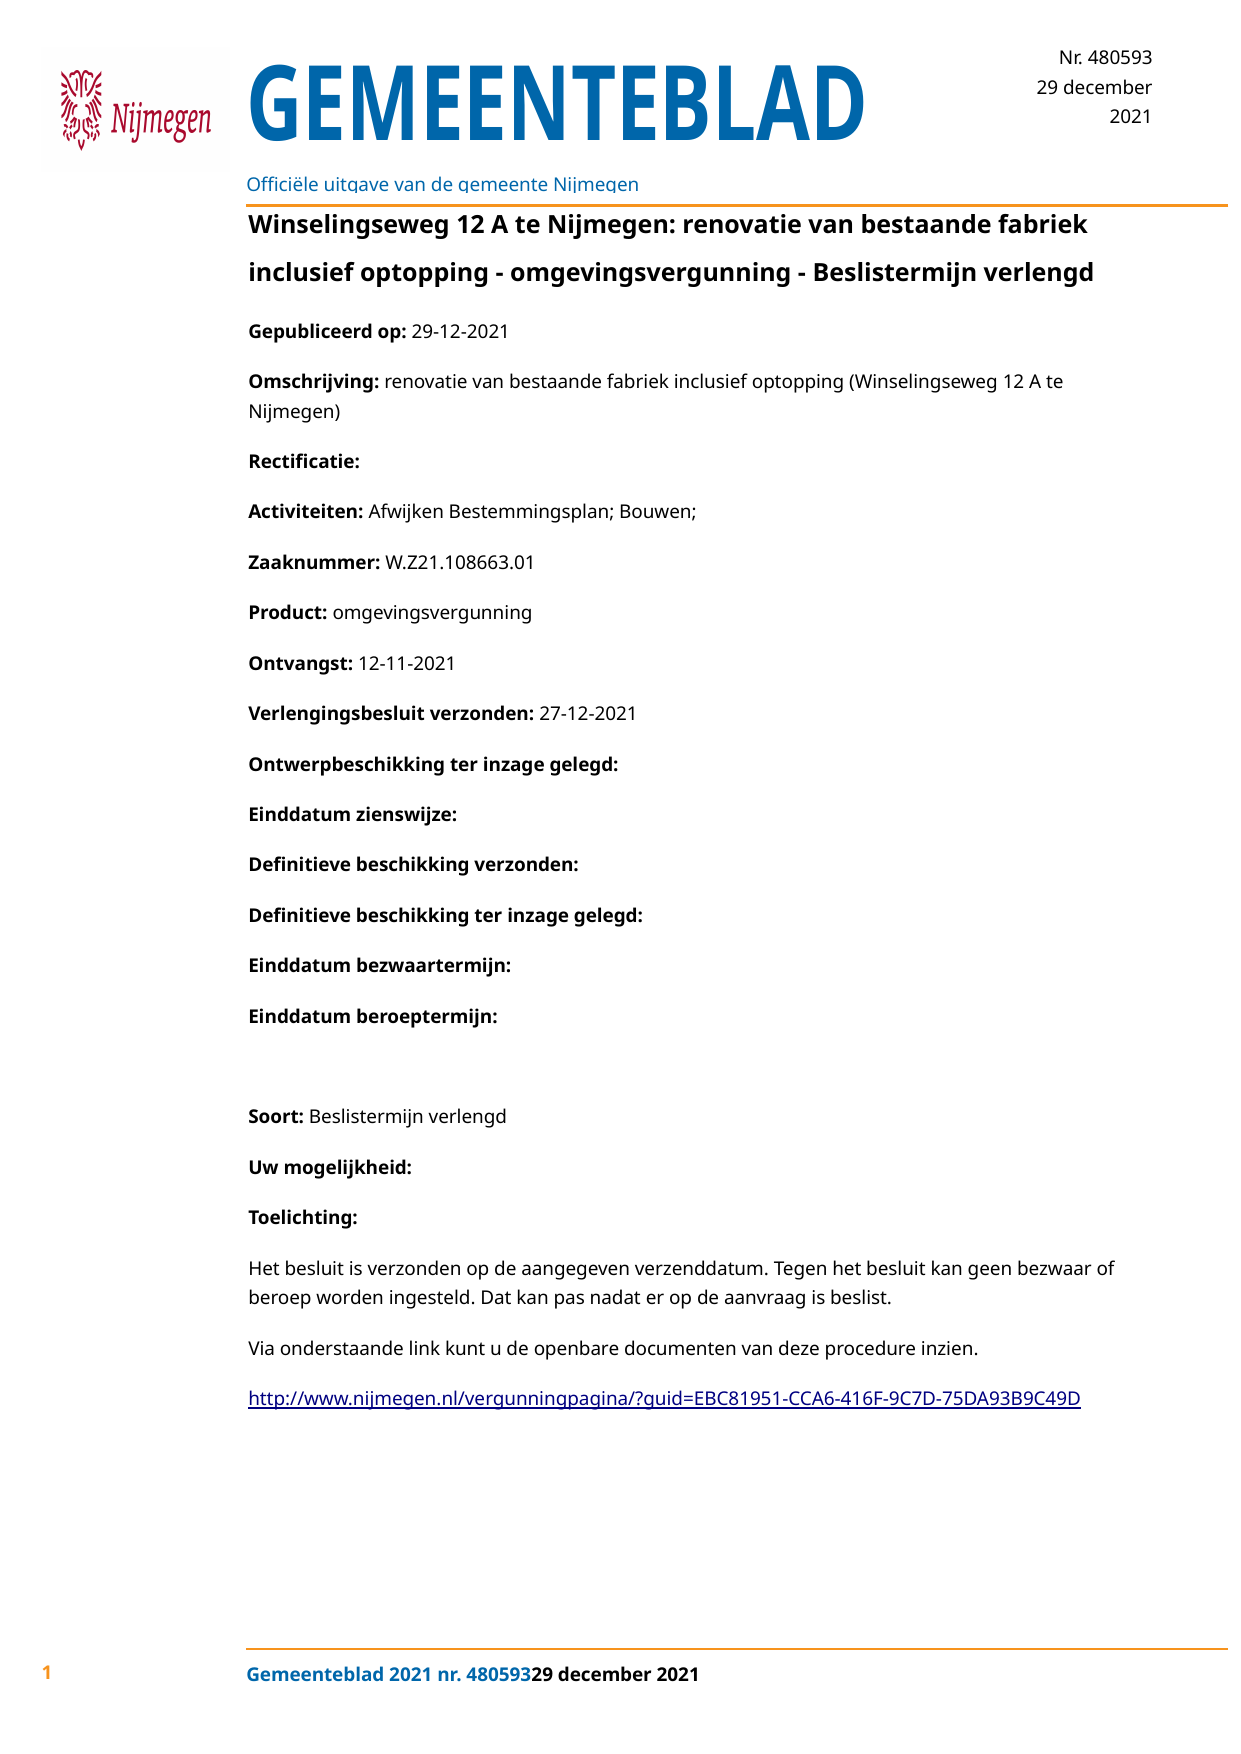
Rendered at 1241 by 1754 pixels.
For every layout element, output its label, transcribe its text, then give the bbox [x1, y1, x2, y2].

picture [41, 47, 231, 172]
text Omschrijving: renovatie van bestaande fabriek inclusief optopping (Winselingseweg 12 A te Nijmegen) [248, 368, 1152, 424]
text Het besluit is verzonden op de aangegeven verzenddatum. Tegen het besluit kan geen bezwaar of beroep worden ingesteld. Dat kan pas nadat er op de aanvraag is beslist. [248, 1255, 1152, 1310]
text Ontvangst: 12-11-2021 [248, 650, 1152, 676]
text Definitieve beschikking ter inzage gelegd: [248, 902, 1152, 928]
text Winselingseweg 12 A te Nijmegen: renovatie van bestaande fabriek inclusief optopping - omgevingsvergunning - Beslistermijn verlengd [248, 207, 1152, 288]
text Rectificatie: [248, 448, 1152, 474]
text Zaaknummer: W.Z21.108663.01 [248, 549, 1152, 575]
text Einddatum zienswijze: [248, 801, 1152, 827]
text Ontwerpbeschikking ter inzage gelegd: [248, 751, 1152, 777]
text Via onderstaande link kunt u de openbare documenten van deze procedure inzien. [248, 1335, 1152, 1361]
text Uw mogelijkheid: [248, 1154, 1152, 1180]
text http://www.nijmegen.nl/vergunningpagina/?guid=EBC81951-CCA6-416F-9C7D-75DA93B9C49D [248, 1385, 1152, 1411]
text Gepubliceerd op: 29-12-2021 [248, 318, 1152, 344]
text Toelichting: [248, 1204, 1152, 1230]
text Soort: Beslistermijn verlengd [248, 1104, 1152, 1129]
text Product: omgevingsvergunning [248, 599, 1152, 625]
text Einddatum beroeptermijn: [248, 1003, 1152, 1029]
text Definitieve beschikking verzonden: [248, 852, 1152, 877]
text Einddatum bezwaartermijn: [248, 952, 1152, 978]
text Activiteiten: Afwijken Bestemmingsplan; Bouwen; [248, 499, 1152, 524]
text Verlengingsbesluit verzonden: 27-12-2021 [248, 700, 1152, 726]
